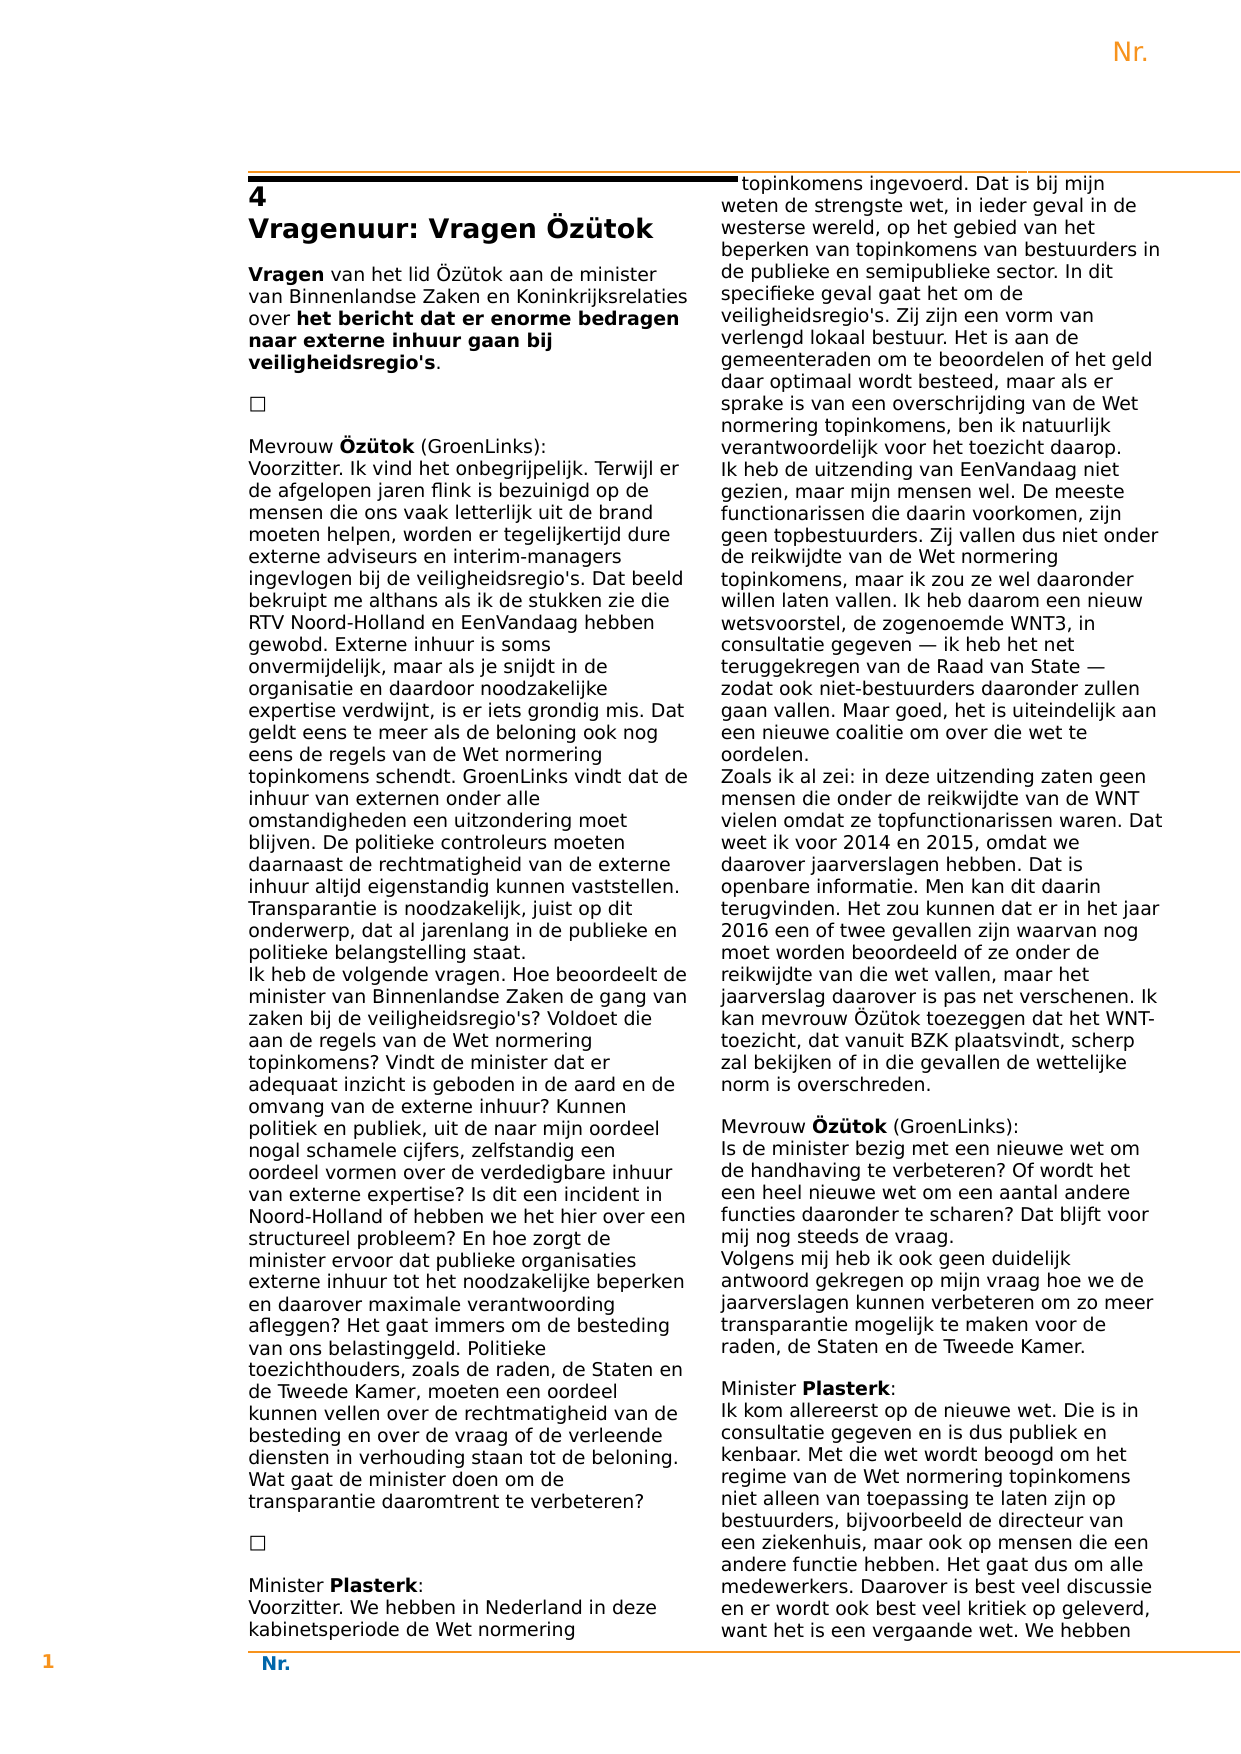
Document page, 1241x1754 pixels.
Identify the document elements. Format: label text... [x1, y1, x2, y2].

text Minister Plasterk: [248, 1575, 691, 1597]
text ⬜ [248, 394, 691, 416]
title 4 Vragenuur: Vragen Özütok [248, 182, 691, 244]
text Minister Plasterk: [721, 1378, 1163, 1400]
text Mevrouw Özütok (GroenLinks): [248, 436, 691, 458]
text ⬜ [248, 1533, 691, 1555]
text Is de minister bezig met een nieuwe wet om de handhaving te verbeteren? Of wordt het een heel nieuwe wet om een aantal andere functies daaronder te scharen? Dat blijft voor mij nog steeds de vraag. [721, 1138, 1163, 1248]
text topinkomens ingevoerd. Dat is bij mijn weten de strengste wet, in ieder geval in de westerse wereld, op het gebied van het beperken van topinkomens van bestuurders in de publieke en semipublieke sector. In dit specifieke geval gaat het om de veiligheidsregio's. Zij zijn een vorm van verlengd lokaal bestuur. Het is aan de gemeenteraden om te beoordelen of het geld daar optimaal wordt besteed, maar als er sprake is van een overschrijding van de Wet normering topinkomens, ben ik natuurlijk verantwoordelijk voor het toezicht daarop. [721, 173, 1163, 458]
text Zoals ik al zei: in deze uitzending zaten geen mensen die onder de reikwijdte van de WNT vielen omdat ze topfunctionarissen waren. Dat weet ik voor 2014 en 2015, omdat we daarover jaarverslagen hebben. Dat is openbare informatie. Men kan dit daarin terugvinden. Het zou kunnen dat er in het jaar 2016 een of twee gevallen zijn waarvan nog moet worden beoordeeld of ze onder de reikwijdte van die wet vallen, maar het jaarverslag daarover is pas net verschenen. Ik kan mevrouw Özütok toezeggen dat het WNT-toezicht, dat vanuit BZK plaatsvindt, scherp zal bekijken of in die gevallen de wettelijke norm is overschreden. [721, 766, 1163, 1096]
text Ik heb de uitzending van EenVandaag niet gezien, maar mijn mensen wel. De meeste functionarissen die daarin voorkomen, zijn geen topbestuurders. Zij vallen dus niet onder de reikwijdte van de Wet normering topinkomens, maar ik zou ze wel daaronder willen laten vallen. Ik heb daarom een nieuw wetsvoorstel, de zogenoemde WNT3, in consultatie gegeven — ik heb het net teruggekregen van de Raad van State — zodat ook niet-bestuurders daaronder zullen gaan vallen. Maar goed, het is uiteindelijk aan een nieuwe coalitie om over die wet te oordelen. [721, 458, 1163, 766]
text Ik kom allereerst op de nieuwe wet. Die is in consultatie gegeven en is dus publiek en kenbaar. Met die wet wordt beoogd om het regime van de Wet normering topinkomens niet alleen van toepassing te laten zijn op bestuurders, bijvoorbeeld de directeur van een ziekenhuis, maar ook op mensen die een andere functie hebben. Het gaat dus om alle medewerkers. Daarover is best veel discussie en er wordt ook best veel kritiek op geleverd, want het is een vergaande wet. We hebben [721, 1400, 1163, 1641]
text Volgens mij heb ik ook geen duidelijk antwoord gekregen op mijn vraag hoe we de jaarverslagen kunnen verbeteren om zo meer transparantie mogelijk te maken voor de raden, de Staten en de Tweede Kamer. [721, 1248, 1163, 1358]
text Ik heb de volgende vragen. Hoe beoordeelt de minister van Binnenlandse Zaken de gang van zaken bij de veiligheidsregio's? Voldoet die aan de regels van de Wet normering topinkomens? Vindt de minister dat er adequaat inzicht is geboden in de aard en de omvang van de externe inhuur? Kunnen politiek en publiek, uit de naar mijn oordeel nogal schamele cijfers, zelfstandig een oordeel vormen over de verdedigbare inhuur van externe expertise? Is dit een incident in Noord-Holland of hebben we het hier over een structureel probleem? En hoe zorgt de minister ervoor dat publieke organisaties externe inhuur tot het noodzakelijke beperken en daarover maximale verantwoording afleggen? Het gaat immers om de besteding van ons belastinggeld. Politieke toezichthouders, zoals de raden, de Staten en de Tweede Kamer, moeten een oordeel kunnen vellen over de rechtmatigheid van de besteding en over de vraag of de verleende diensten in verhouding staan tot de beloning. Wat gaat de minister doen om de transparantie daaromtrent te verbeteren? [248, 964, 691, 1513]
text Mevrouw Özütok (GroenLinks): [721, 1116, 1163, 1138]
text Voorzitter. Ik vind het onbegrijpelijk. Terwijl er de afgelopen jaren flink is bezuinigd op de mensen die ons vaak letterlijk uit de brand moeten helpen, worden er tegelijkertijd dure externe adviseurs en interim-managers ingevlogen bij de veiligheidsregio's. Dat beeld bekruipt me althans als ik de stukken zie die RTV Noord-Holland en EenVandaag hebben gewobd. Externe inhuur is soms onvermijdelijk, maar als je snijdt in de organisatie en daardoor noodzakelijke expertise verdwijnt, is er iets grondig mis. Dat geldt eens te meer als de beloning ook nog eens de regels van de Wet normering topinkomens schendt. GroenLinks vindt dat de inhuur van externen onder alle omstandigheden een uitzondering moet blijven. De politieke controleurs moeten daarnaast de rechtmatigheid van de externe inhuur altijd eigenstandig kunnen vaststellen. Transparantie is noodzakelijk, juist op dit onderwerp, dat al jarenlang in de publieke en politieke belangstelling staat. [248, 458, 691, 964]
text Voorzitter. We hebben in Nederland in deze kabinetsperiode de Wet normering [248, 1597, 691, 1641]
text Vragen van het lid Özütok aan de minister van Binnenlandse Zaken en Koninkrijksrelaties over het bericht dat er enorme bedragen naar externe inhuur gaan bij veiligheidsregio's. [248, 264, 691, 374]
